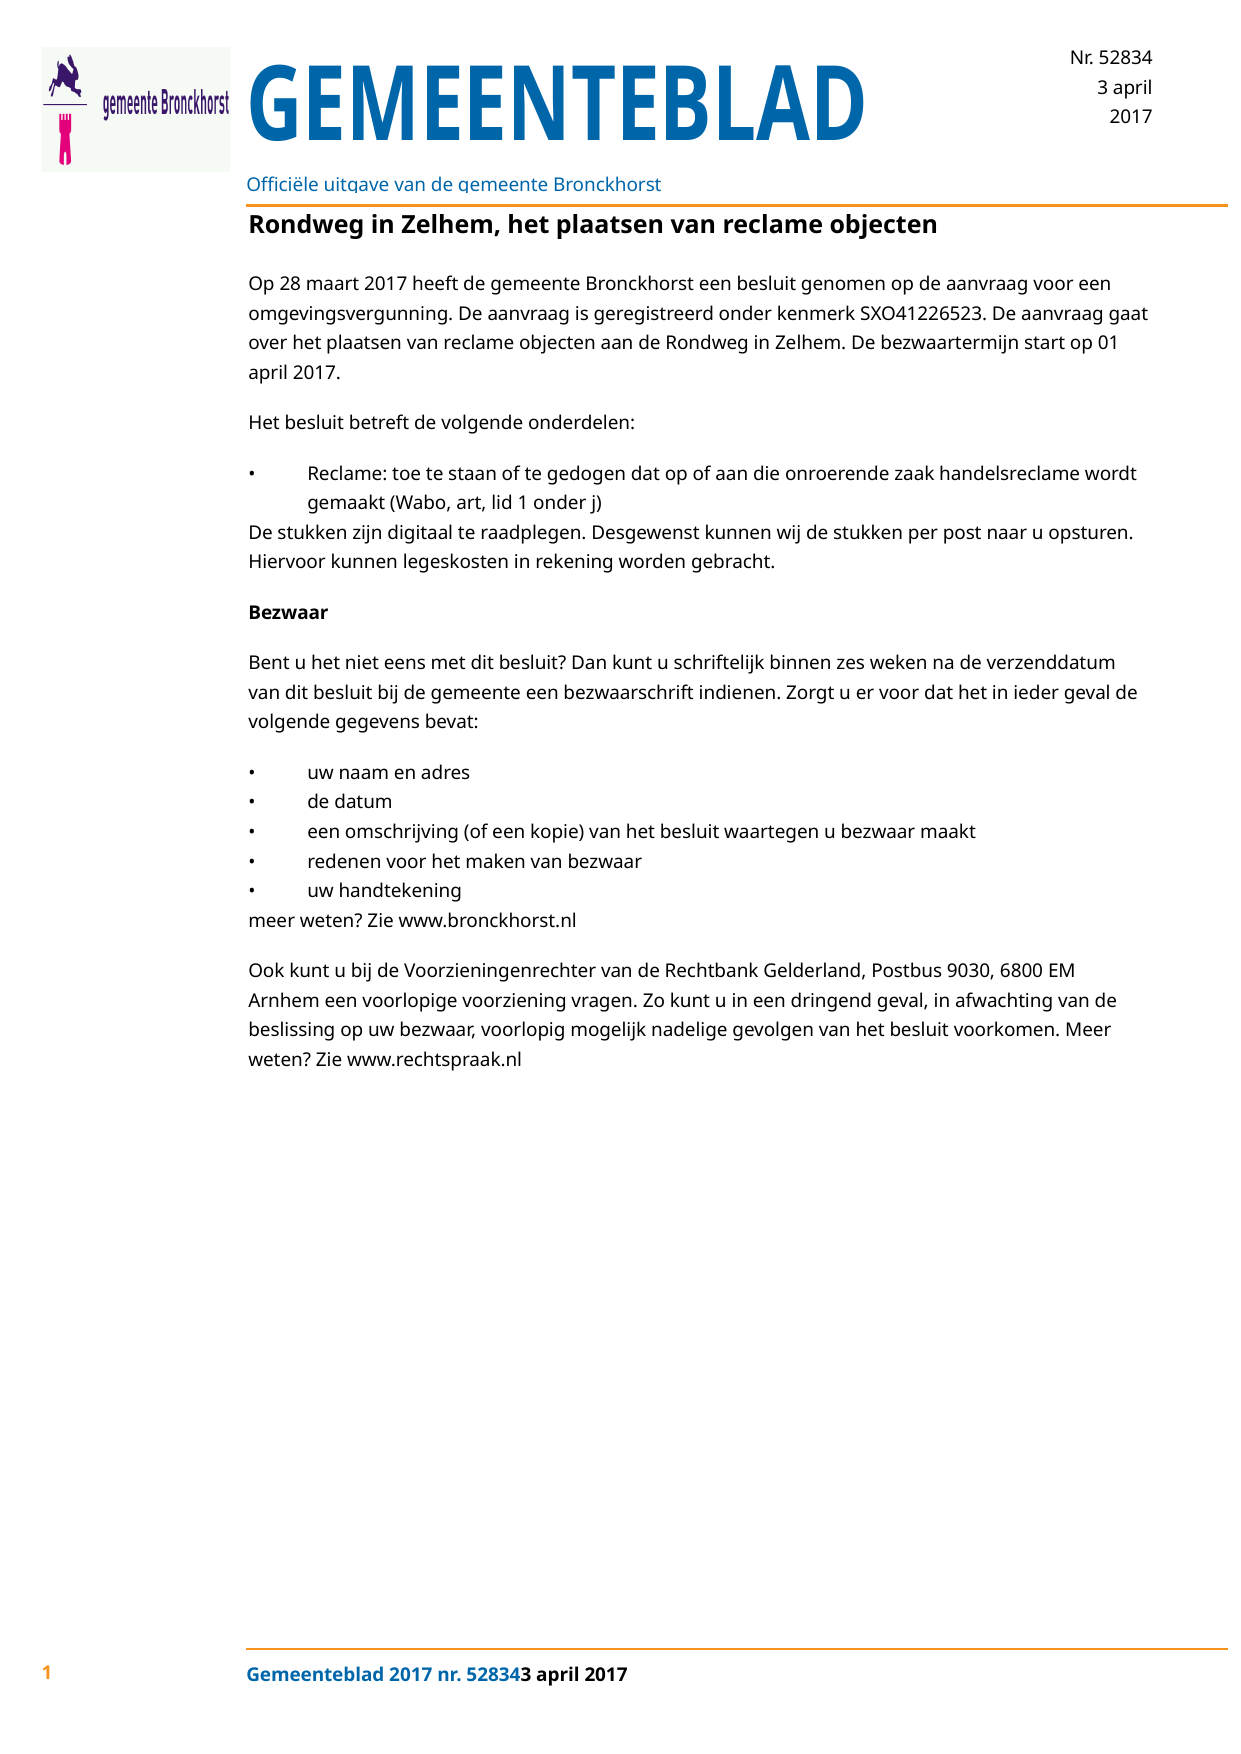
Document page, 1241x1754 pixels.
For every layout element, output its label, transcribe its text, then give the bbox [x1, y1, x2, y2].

text Bezwaar [248, 599, 1152, 625]
text Het besluit betreft de volgende onderdelen: [248, 409, 1152, 435]
text Rondweg in Zelhem, het plaatsen van reclame objecten [248, 207, 1152, 241]
text Op 28 maart 2017 heeft de gemeente Bronckhorst een besluit genomen op de aanvraag voor een omgevingsvergunning. De aanvraag is geregistreerd onder kenmerk SXO41226523. De aanvraag gaat over het plaatsen van reclame objecten aan de Rondweg in Zelhem. De bezwaartermijn start op 01 april 2017. [248, 270, 1152, 385]
text Ook kunt u bij de Voorzieningenrechter van de Rechtbank Gelderland, Postbus 9030, 6800 EM Arnhem een voorlopige voorziening vragen. Zo kunt u in een dringend geval, in afwachting van de beslissing op uw bezwaar, voorlopig mogelijk nadelige gevolgen van het besluit voorkomen. Meer weten? Zie www.rechtspraak.nl [248, 957, 1152, 1072]
picture [41, 47, 231, 172]
list redenen voor het maken van bezwaar [248, 848, 1152, 873]
list uw handtekening [248, 877, 1152, 903]
list uw naam en adres [248, 759, 1152, 785]
text meer weten? Zie www.bronckhorst.nl [248, 907, 1152, 933]
list een omschrijving (of een kopie) van het besluit waartegen u bezwaar maakt [248, 818, 1152, 844]
text De stukken zijn digitaal te raadplegen. Desgewenst kunnen wij de stukken per post naar u opsturen. Hiervoor kunnen legeskosten in rekening worden gebracht. [248, 519, 1152, 574]
list Reclame: toe te staan of te gedogen dat op of aan die onroerende zaak handelsreclame wordt gemaakt (Wabo, art, lid 1 onder j) [248, 460, 1152, 515]
list de datum [248, 789, 1152, 814]
text Bent u het niet eens met dit besluit? Dan kunt u schriftelijk binnen zes weken na de verzenddatum van dit besluit bij de gemeente een bezwaarschrift indienen. Zorgt u er voor dat het in ieder geval de volgende gegevens bevat: [248, 649, 1152, 734]
